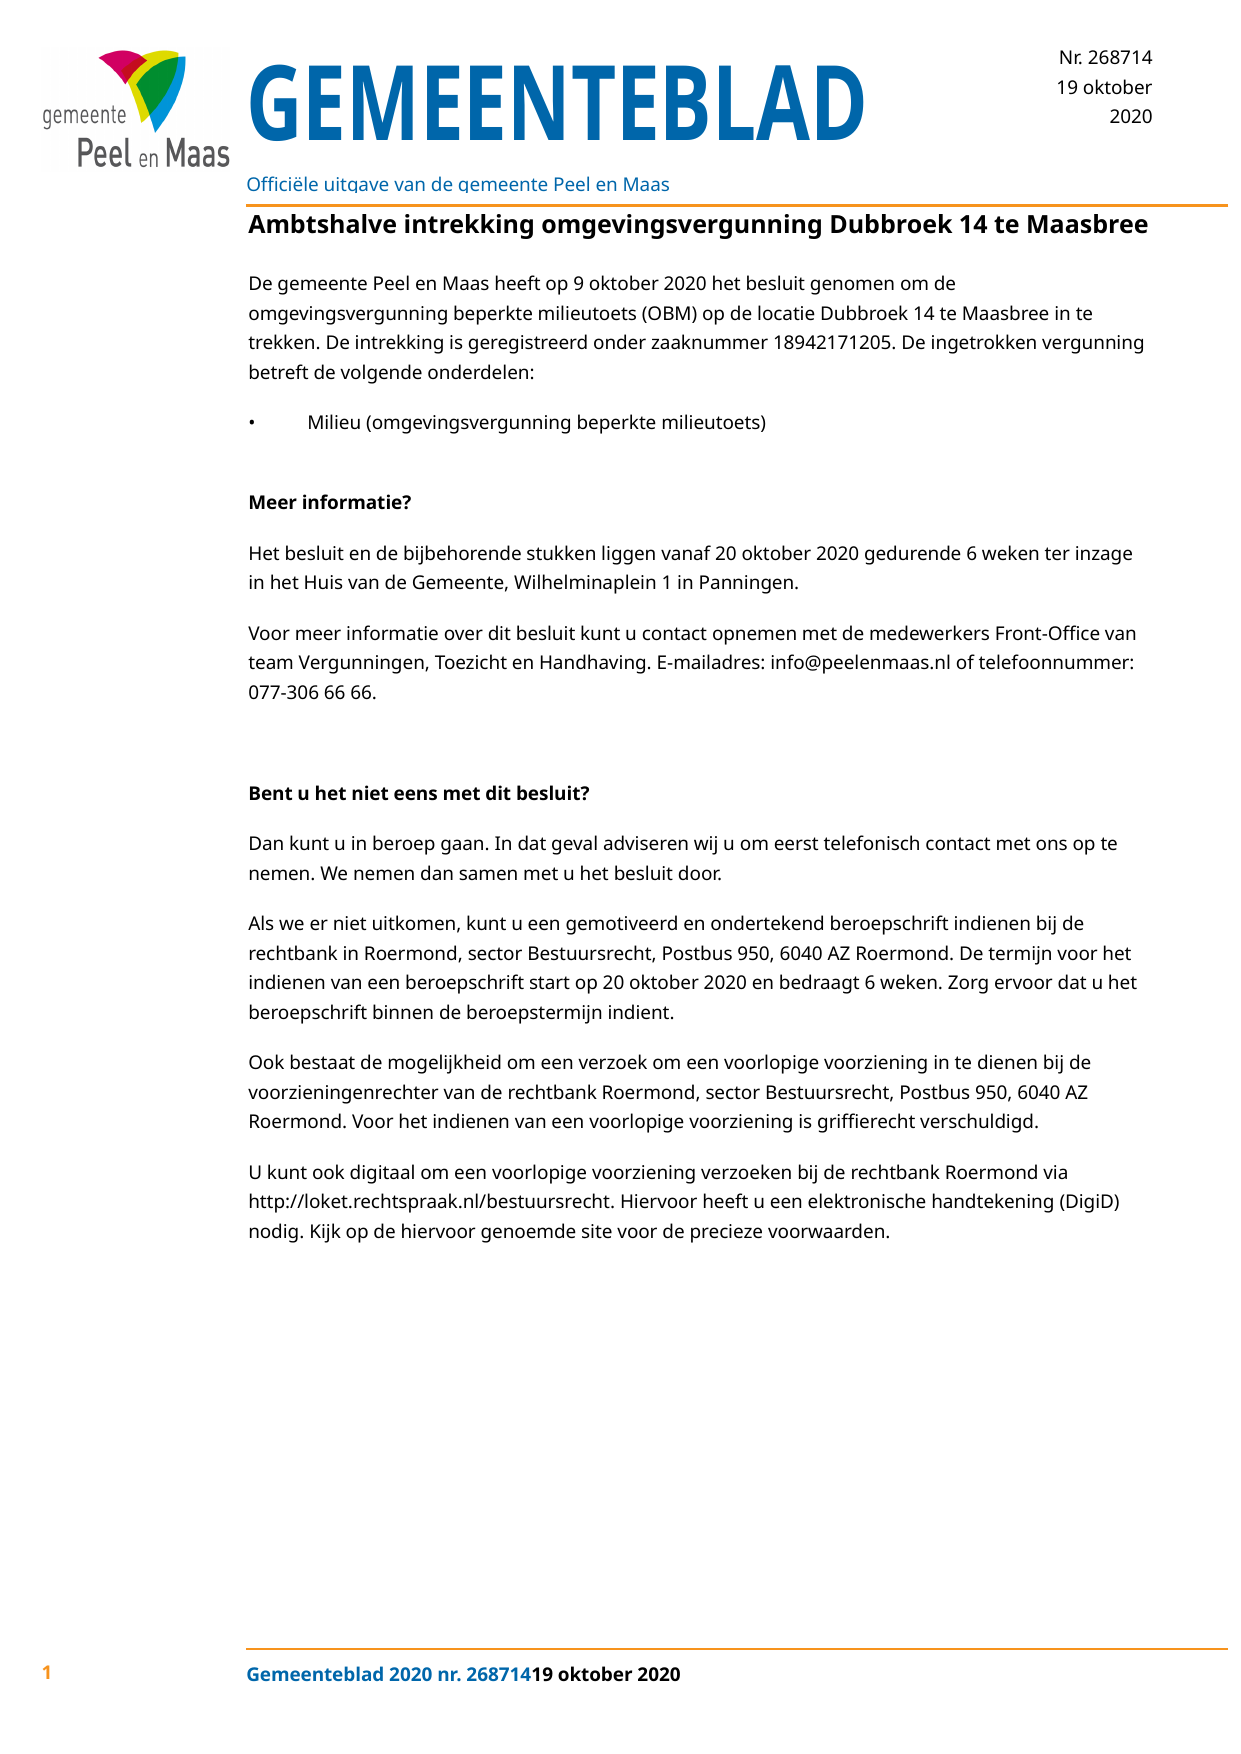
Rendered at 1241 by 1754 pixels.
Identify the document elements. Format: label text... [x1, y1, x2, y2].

text Ambtshalve intrekking omgevingsvergunning Dubbroek 14 te Maasbree [248, 207, 1152, 241]
text Bent u het niet eens met dit besluit? [248, 780, 1152, 806]
text Meer informatie? [248, 489, 1152, 515]
text De gemeente Peel en Maas heeft op 9 oktober 2020 het besluit genomen om de omgevingsvergunning beperkte milieutoets (OBM) op de locatie Dubbroek 14 te Maasbree in te trekken. De intrekking is geregistreerd onder zaaknummer 18942171205. De ingetrokken vergunning betreft de volgende onderdelen: [248, 270, 1152, 385]
text Als we er niet uitkomen, kunt u een gemotiveerd en ondertekend beroepschrift indienen bij de rechtbank in Roermond, sector Bestuursrecht, Postbus 950, 6040 AZ Roermond. De termijn voor het indienen van een beroepschrift start op 20 oktober 2020 en bedraagt 6 weken. Zorg ervoor dat u het beroepschrift binnen de beroepstermijn indient. [248, 910, 1152, 1025]
text Het besluit en de bijbehorende stukken liggen vanaf 20 oktober 2020 gedurende 6 weken ter inzage in het Huis van de Gemeente, Wilhelminaplein 1 in Panningen. [248, 540, 1152, 595]
text Dan kunt u in beroep gaan. In dat geval adviseren wij u om eerst telefonisch contact met ons op te nemen. We nemen dan samen met u het besluit door. [248, 830, 1152, 886]
text Ook bestaat de mogelijkheid om een verzoek om een voorlopige voorziening in te dienen bij de voorzieningenrechter van de rechtbank Roermond, sector Bestuursrecht, Postbus 950, 6040 AZ Roermond. Voor het indienen van een voorlopige voorziening is griffierecht verschuldigd. [248, 1049, 1152, 1134]
list Milieu (omgevingsvergunning beperkte milieutoets) [248, 409, 1152, 435]
picture [41, 47, 231, 172]
text Voor meer informatie over dit besluit kunt u contact opnemen met de medewerkers Front-Office van team Vergunningen, Toezicht en Handhaving. E-mailadres: info@peelenmaas.nl of telefoonnummer: 077-306 66 66. [248, 620, 1152, 705]
text U kunt ook digitaal om een voorlopige voorziening verzoeken bij de rechtbank Roermond via http://loket.rechtspraak.nl/bestuursrecht. Hiervoor heeft u een elektronische handtekening (DigiD) nodig. Kijk op de hiervoor genoemde site voor de precieze voorwaarden. [248, 1159, 1152, 1244]
